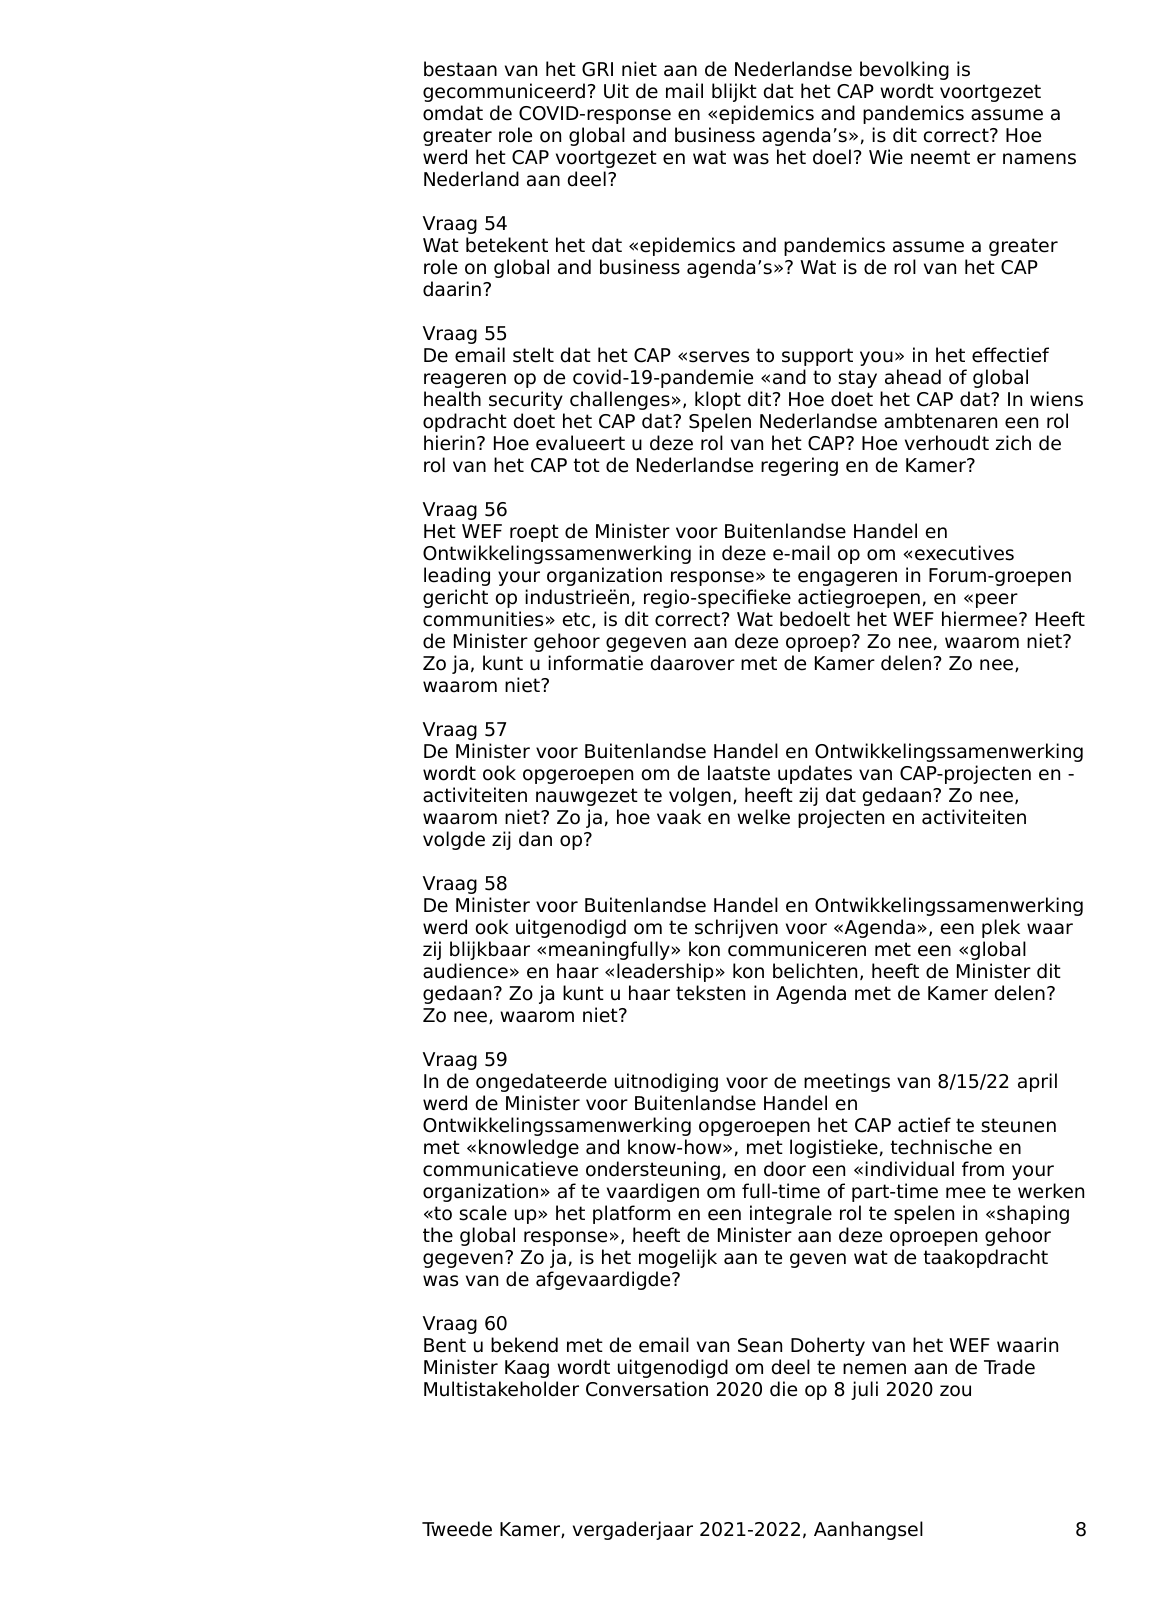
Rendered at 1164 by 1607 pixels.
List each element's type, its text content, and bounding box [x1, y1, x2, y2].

text De Minister voor Buitenlandse Handel en Ontwikkelingssamenwerking werd ook uitgenodigd om te schrijven voor «Agenda», een plek waar zij blijkbaar «meaningfully» kon communiceren met een «global audience» en haar «leadership» kon belichten, heeft de Minister dit gedaan? Zo ja kunt u haar teksten in Agenda met de Kamer delen? Zo nee, waarom niet? [422, 895, 1087, 1027]
text Vraag 59 [422, 1049, 1087, 1071]
text Vraag 54 [422, 213, 1087, 235]
text Vraag 56 [422, 499, 1087, 521]
text De email stelt dat het CAP «serves to support you» in het effectief reageren op de covid-19-pandemie «and to stay ahead of global health security challenges», klopt dit? Hoe doet het CAP dat? In wiens opdracht doet het CAP dat? Spelen Nederlandse ambtenaren een rol hierin? Hoe evalueert u deze rol van het CAP? Hoe verhoudt zich de rol van het CAP tot de Nederlandse regering en de Kamer? [422, 345, 1087, 477]
text Het WEF roept de Minister voor Buitenlandse Handel en Ontwikkelingssamenwerking in deze e-mail op om «executives leading your organization response» te engageren in Forum-groepen gericht op industrieën, regio-specifieke actiegroepen, en «peer communities» etc, is dit correct? Wat bedoelt het WEF hiermee? Heeft de Minister gehoor gegeven aan deze oproep? Zo nee, waarom niet? Zo ja, kunt u informatie daarover met de Kamer delen? Zo nee, waarom niet? [422, 521, 1087, 697]
text bestaan van het GRI niet aan de Nederlandse bevolking is gecommuniceerd? Uit de mail blijkt dat het CAP wordt voortgezet omdat de COVID-response en «epidemics and pandemics assume a greater role on global and business agenda’s», is dit correct? Hoe werd het CAP voortgezet en wat was het doel? Wie neemt er namens Nederland aan deel? [422, 59, 1087, 191]
text Bent u bekend met de email van Sean Doherty van het WEF waarin Minister Kaag wordt uitgenodigd om deel te nemen aan de Trade Multistakeholder Conversation 2020 die op 8 juli 2020 zou [422, 1335, 1087, 1401]
text Vraag 60 [422, 1313, 1087, 1335]
text Vraag 57 [422, 719, 1087, 741]
text Vraag 55 [422, 323, 1087, 345]
text In de ongedateerde uitnodiging voor de meetings van 8/15/22 april werd de Minister voor Buitenlandse Handel en Ontwikkelingssamenwerking opgeroepen het CAP actief te steunen met «knowledge and know-how», met logistieke, technische en communicatieve ondersteuning, en door een «individual from your organization» af te vaardigen om full-time of part-time mee te werken «to scale up» het platform en een integrale rol te spelen in «shaping the global response», heeft de Minister aan deze oproepen gehoor gegeven? Zo ja, is het mogelijk aan te geven wat de taakopdracht was van de afgevaardigde? [422, 1071, 1087, 1291]
text Wat betekent het dat «epidemics and pandemics assume a greater role on global and business agenda’s»? Wat is de rol van het CAP daarin? [422, 235, 1087, 301]
text De Minister voor Buitenlandse Handel en Ontwikkelingssamenwerking wordt ook opgeroepen om de laatste updates van CAP-projecten en -activiteiten nauwgezet te volgen, heeft zij dat gedaan? Zo nee, waarom niet? Zo ja, hoe vaak en welke projecten en activiteiten volgde zij dan op? [422, 741, 1087, 851]
text Vraag 58 [422, 873, 1087, 895]
